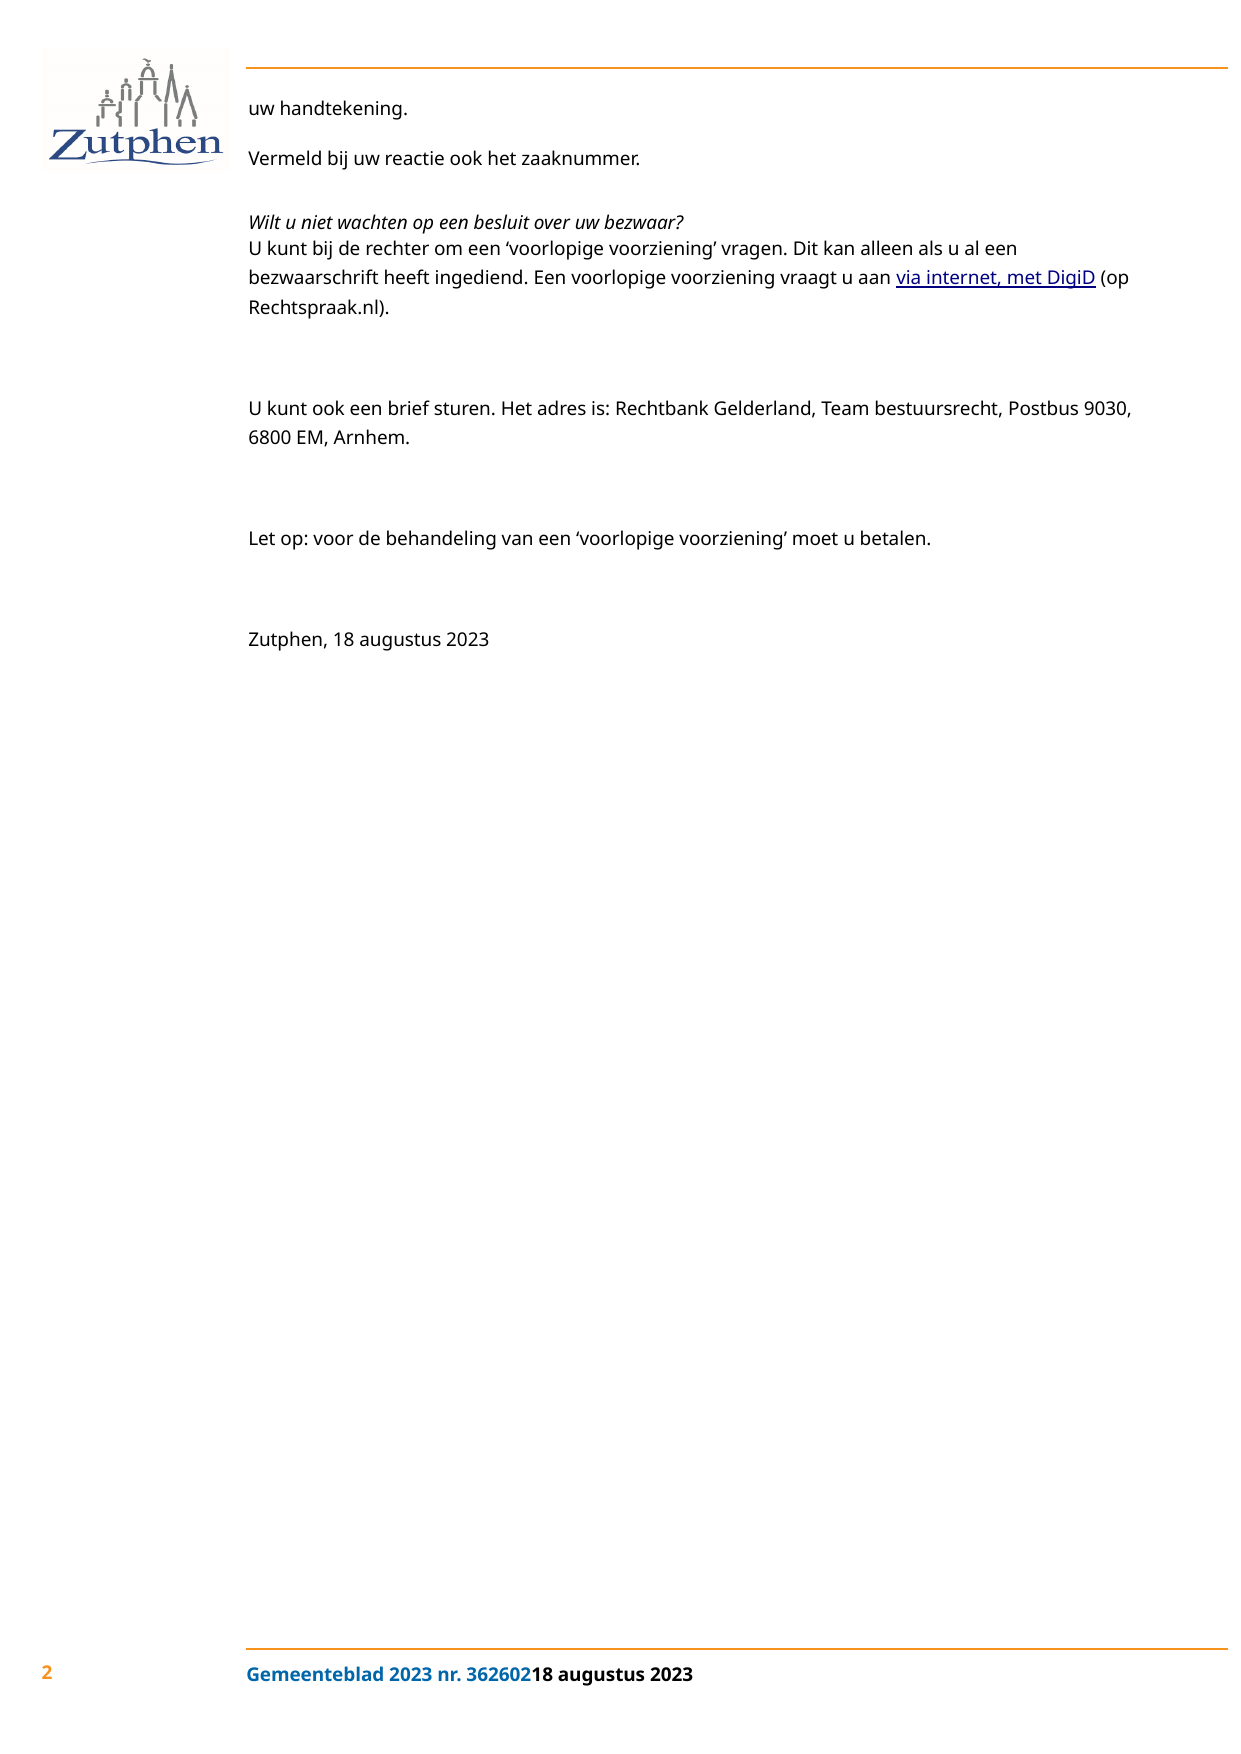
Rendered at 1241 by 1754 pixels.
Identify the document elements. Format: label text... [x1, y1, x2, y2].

text Wilt u niet wachten op een besluit over uw bezwaar? [248, 209, 1152, 235]
text U kunt bij de rechter om een ‘voorlopige voorziening’ vragen. Dit kan alleen als u al een bezwaarschrift heeft ingediend. Een voorlopige voorziening vraagt u aan via internet, met DigiD (op Rechtspraak.nl). [248, 235, 1152, 320]
text U kunt ook een brief sturen. Het adres is: Rechtbank Gelderland, Team bestuursrecht, Postbus 9030, 6800 EM, Arnhem. [248, 395, 1152, 450]
text Let op: voor de behandeling van een ‘voorlopige voorziening’ moet u betalen. [248, 525, 1152, 551]
text uw handtekening. [248, 95, 1152, 121]
picture [41, 47, 231, 172]
text Zutphen, 18 augustus 2023 [248, 626, 1152, 652]
text Vermeld bij uw reactie ook het zaaknummer. [248, 145, 1152, 171]
